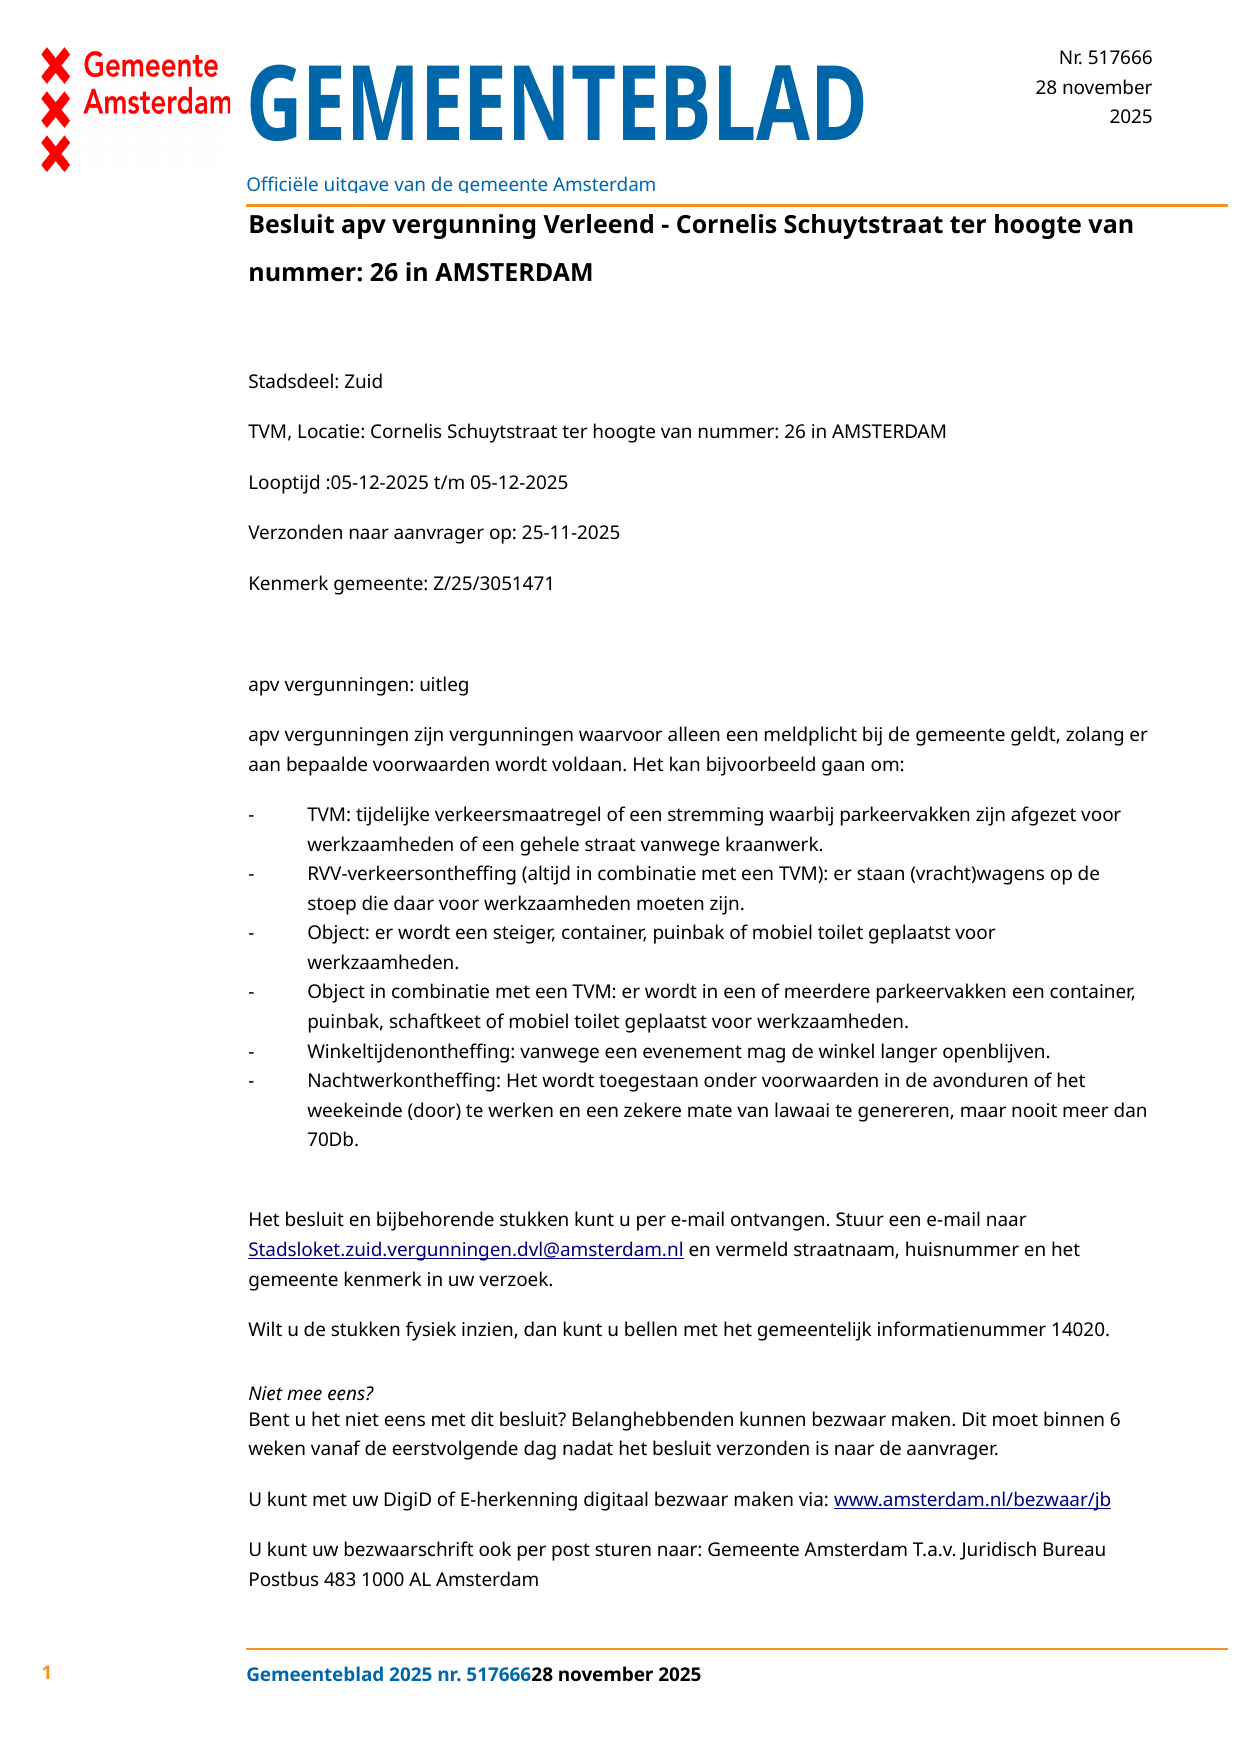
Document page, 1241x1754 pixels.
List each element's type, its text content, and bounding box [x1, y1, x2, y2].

picture [41, 47, 231, 172]
list TVM: tijdelijke verkeersmaatregel of een stremming waarbij parkeervakken zijn afgezet voor werkzaamheden of een gehele straat vanwege kraanwerk. [248, 801, 1152, 857]
text Besluit apv vergunning Verleend - Cornelis Schuytstraat ter hoogte van nummer: 26 in AMSTERDAM [248, 207, 1152, 288]
text Het besluit en bijbehorende stukken kunt u per e-mail ontvangen. Stuur een e-mail naar Stadsloket.zuid.vergunningen.dvl@amsterdam.nl en vermeld straatnaam, huisnummer en het gemeente kenmerk in uw verzoek. [248, 1207, 1152, 1292]
text TVM, Locatie: Cornelis Schuytstraat ter hoogte van nummer: 26 in AMSTERDAM [248, 419, 1152, 444]
list Winkeltijdenontheffing: vanwege een evenement mag de winkel langer openblijven. [248, 1038, 1152, 1064]
text U kunt uw bezwaarschrift ook per post sturen naar: Gemeente Amsterdam T.a.v. Juridisch Bureau Postbus 483 1000 AL Amsterdam [248, 1536, 1152, 1592]
text Wilt u de stukken fysiek inzien, dan kunt u bellen met het gemeentelijk informatienummer 14020. [248, 1316, 1152, 1342]
text Looptijd :05-12-2025 t/m 05-12-2025 [248, 469, 1152, 495]
list RVV-verkeersontheffing (altijd in combinatie met een TVM): er staan (vracht)wagens op de stoep die daar voor werkzaamheden moeten zijn. [248, 860, 1152, 916]
text apv vergunningen: uitleg [248, 671, 1152, 697]
text Kenmerk gemeente: Z/25/3051471 [248, 570, 1152, 596]
list Nachtwerkontheffing: Het wordt toegestaan onder voorwaarden in de avonduren of het weekeinde (door) te werken en een zekere mate van lawaai te genereren, maar nooit meer dan 70Db. [248, 1067, 1152, 1152]
list Object: er wordt een steiger, container, puinbak of mobiel toilet geplaatst voor werkzaamheden. [248, 919, 1152, 975]
list Object in combinatie met een TVM: er wordt in een of meerdere parkeervakken een container, puinbak, schaftkeet of mobiel toilet geplaatst voor werkzaamheden. [248, 979, 1152, 1034]
text U kunt met uw DigiD of E-herkenning digitaal bezwaar maken via: www.amsterdam.nl/bezwaar/jb [248, 1486, 1152, 1512]
text Niet mee eens? [248, 1380, 1152, 1406]
text apv vergunningen zijn vergunningen waarvoor alleen een meldplicht bij de gemeente geldt, zolang er aan bepaalde voorwaarden wordt voldaan. Het kan bijvoorbeeld gaan om: [248, 721, 1152, 777]
text Stadsdeel: Zuid [248, 368, 1152, 394]
text Verzonden naar aanvrager op: 25-11-2025 [248, 519, 1152, 545]
text Bent u het niet eens met dit besluit? Belanghebbenden kunnen bezwaar maken. Dit moet binnen 6 weken vanaf de eerstvolgende dag nadat het besluit verzonden is naar de aanvrager. [248, 1406, 1152, 1461]
